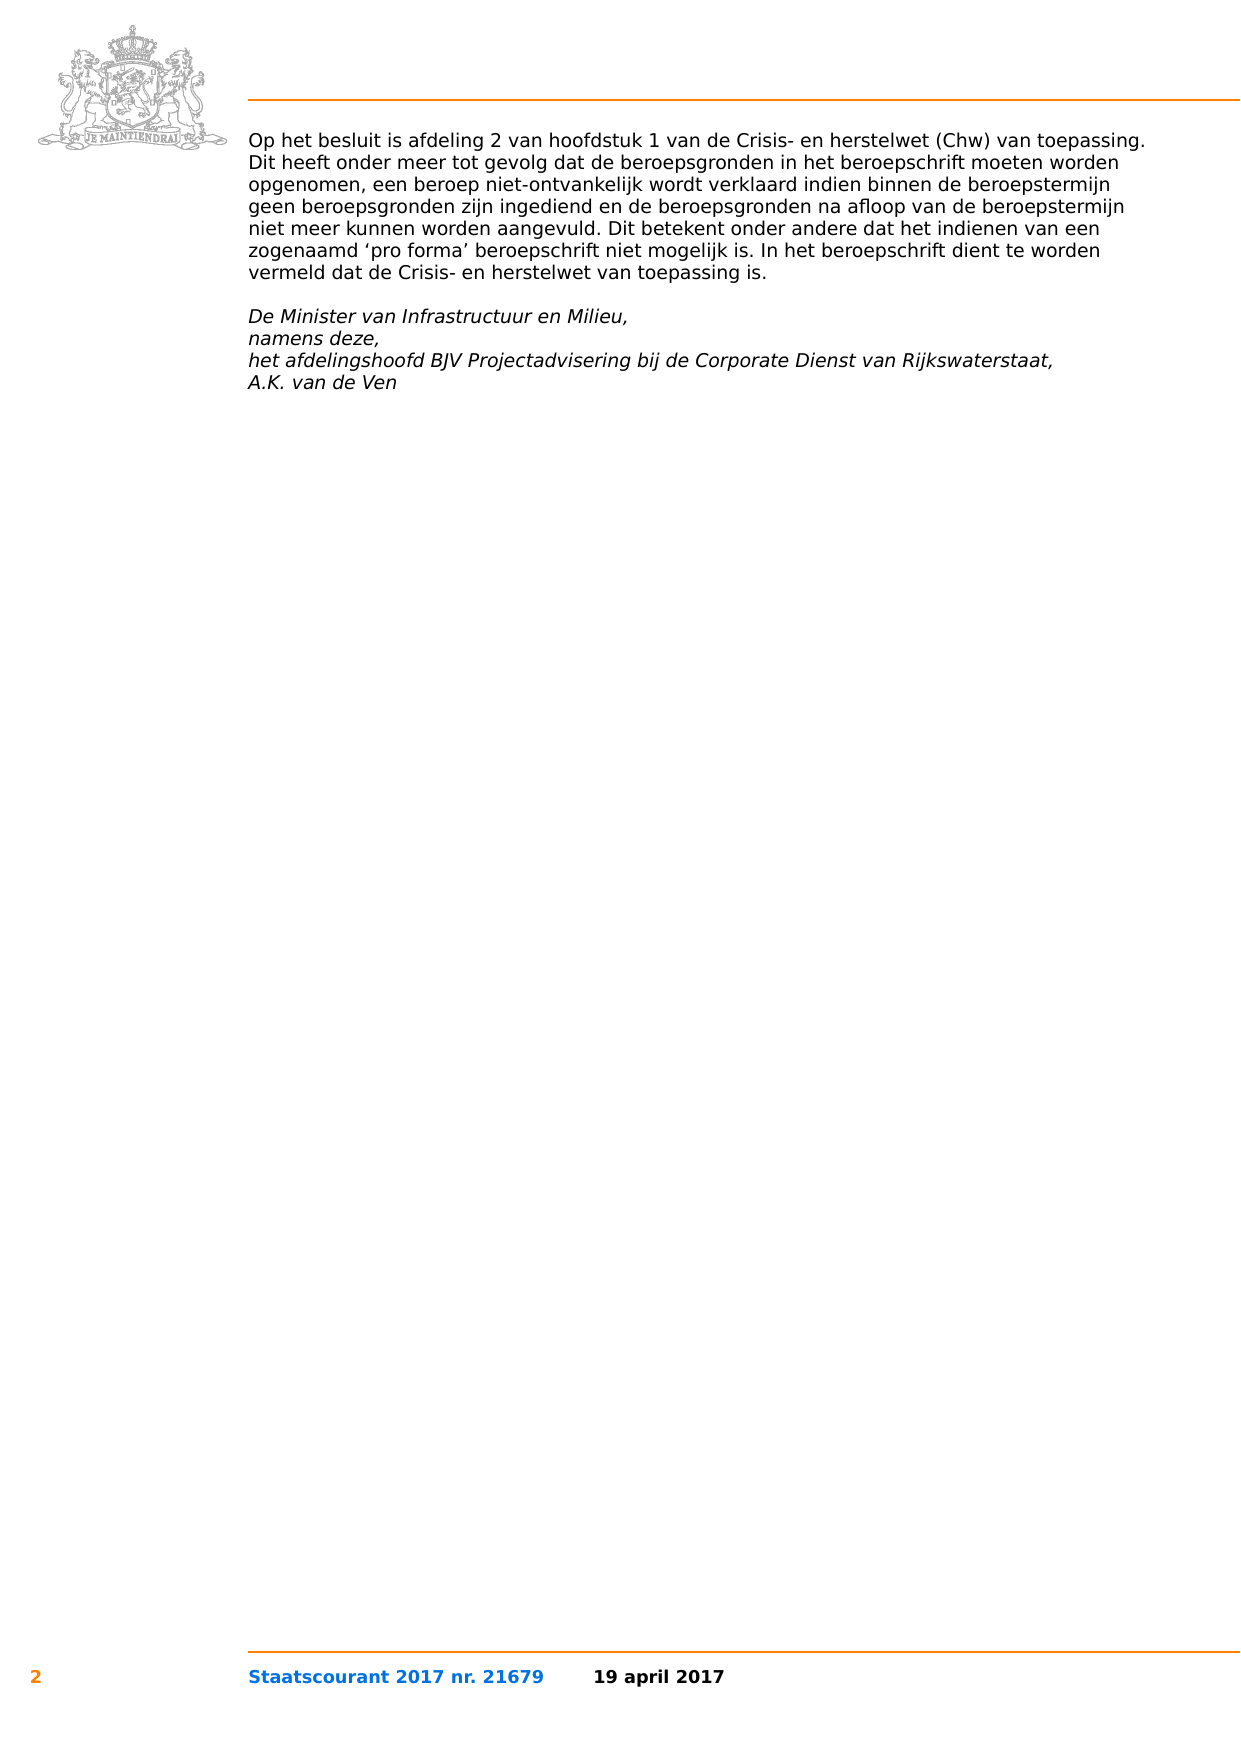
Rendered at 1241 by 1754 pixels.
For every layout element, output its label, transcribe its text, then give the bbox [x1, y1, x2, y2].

text De Minister van Infrastructuur en Milieu, namens deze, het afdelingshoofd BJV Projectadvisering bij de Corporate Dienst van Rijkswaterstaat, A.K. van de Ven [248, 306, 1163, 393]
text Op het besluit is afdeling 2 van hoofdstuk 1 van de Crisis- en herstelwet (Chw) van toepassing. Dit heeft onder meer tot gevolg dat de beroepsgronden in het beroepschrift moeten worden opgenomen, een beroep niet-ontvankelijk wordt verklaard indien binnen de beroepstermijn geen beroepsgronden zijn ingediend en de beroepsgronden na afloop van de beroepstermijn niet meer kunnen worden aangevuld. Dit betekent onder andere dat het indienen van een zogenaamd ‘pro forma’ beroepschrift niet mogelijk is. In het beroepschrift dient te worden vermeld dat de Crisis- en herstelwet van toepassing is. [248, 130, 1163, 284]
picture [38, 25, 227, 150]
